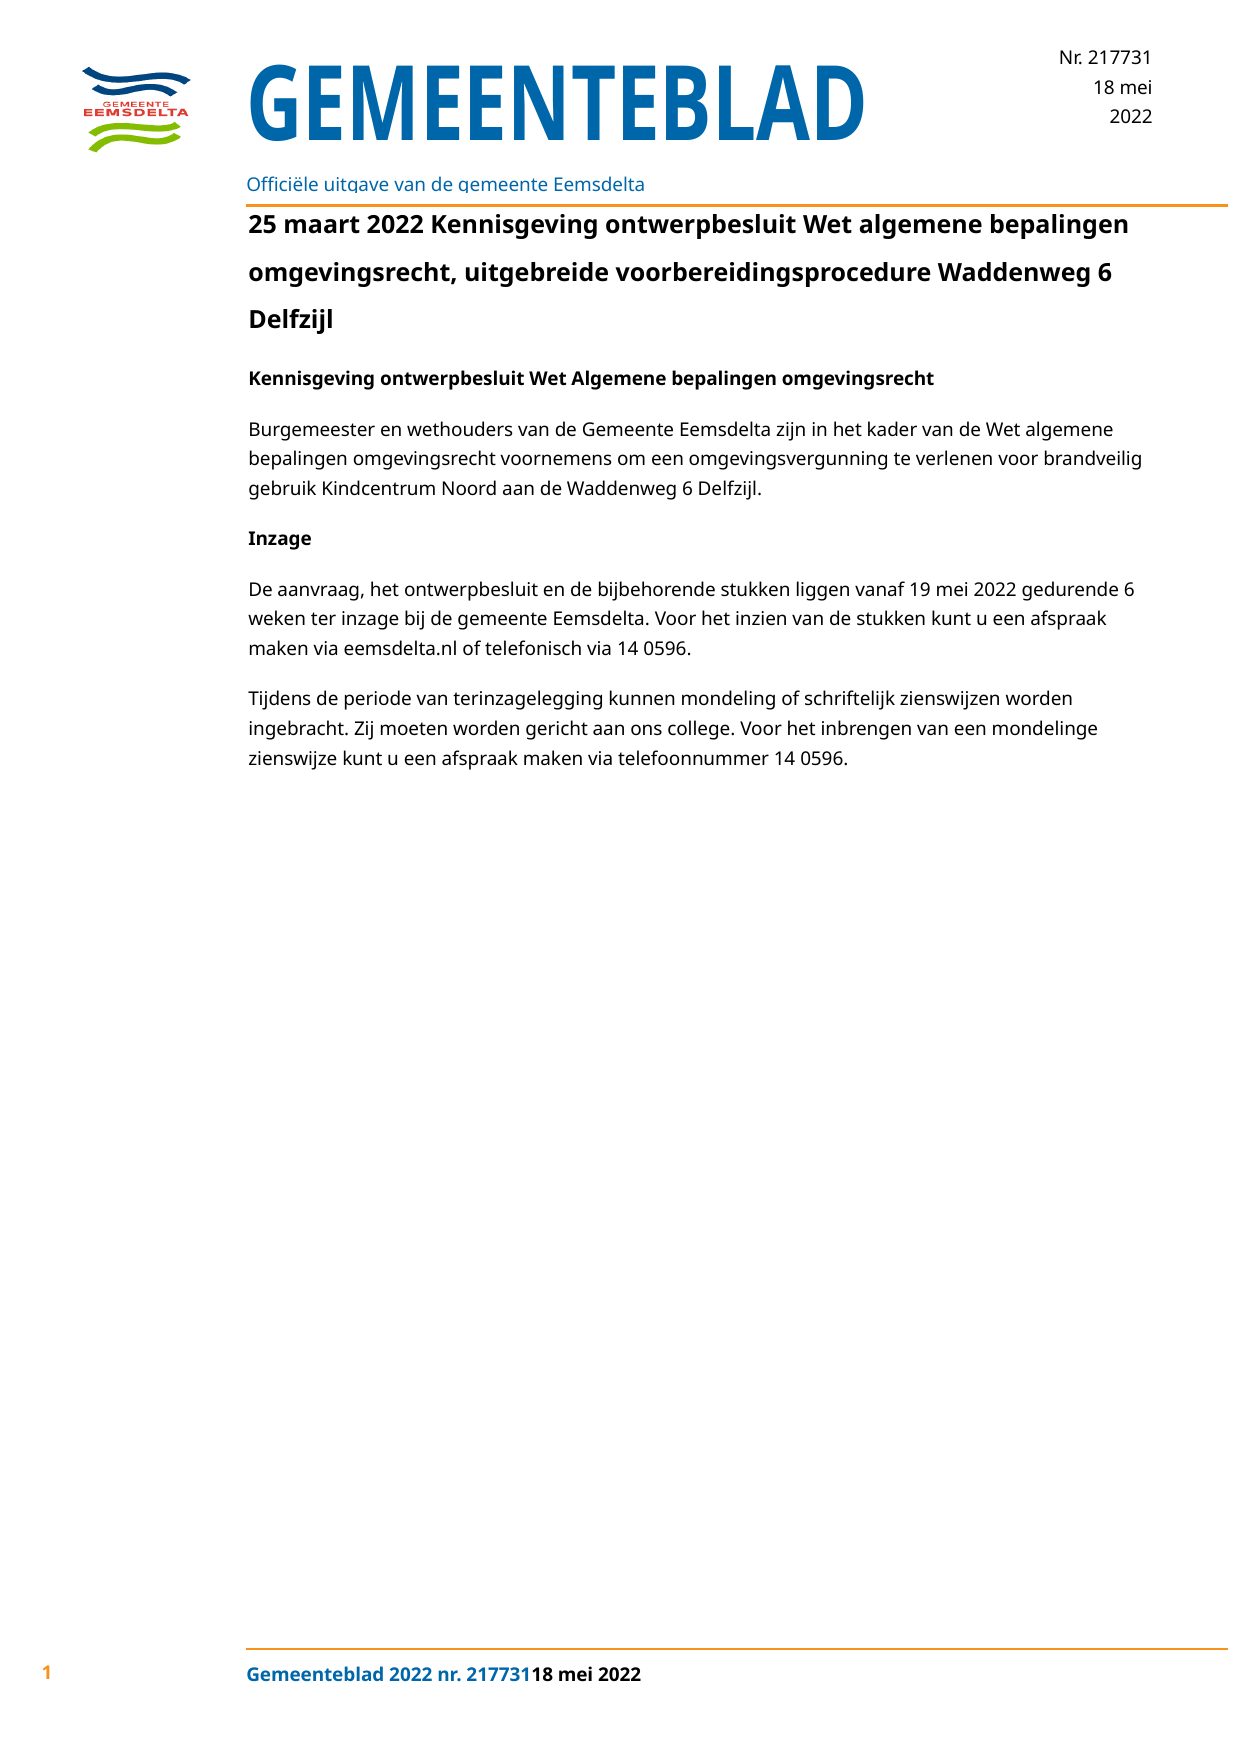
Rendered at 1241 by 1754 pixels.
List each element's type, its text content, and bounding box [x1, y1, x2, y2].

text Kennisgeving ontwerpbesluit Wet Algemene bepalingen omgevingsrecht [248, 366, 1152, 391]
text De aanvraag, het ontwerpbesluit en de bijbehorende stukken liggen vanaf 19 mei 2022 gedurende 6 weken ter inzage bij de gemeente Eemsdelta. Voor het inzien van de stukken kunt u een afspraak maken via eemsdelta.nl of telefonisch via 14 0596. [248, 576, 1152, 661]
text Tijdens de periode van terinzagelegging kunnen mondeling of schriftelijk zienswijzen worden ingebracht. Zij moeten worden gericht aan ons college. Voor het inbrengen van een mondelinge zienswijze kunt u een afspraak maken via telefoonnummer 14 0596. [248, 686, 1152, 770]
text 25 maart 2022 Kennisgeving ontwerpbesluit Wet algemene bepalingen omgevingsrecht, uitgebreide voorbereidingsprocedure Waddenweg 6 Delfzijl [248, 207, 1152, 336]
text Inzage [248, 526, 1152, 551]
picture [41, 47, 231, 172]
text Burgemeester en wethouders van de Gemeente Eemsdelta zijn in het kader van de Wet algemene bepalingen omgevingsrecht voornemens om een omgevingsvergunning te verlenen voor brandveilig gebruik Kindcentrum Noord aan de Waddenweg 6 Delfzijl. [248, 416, 1152, 501]
